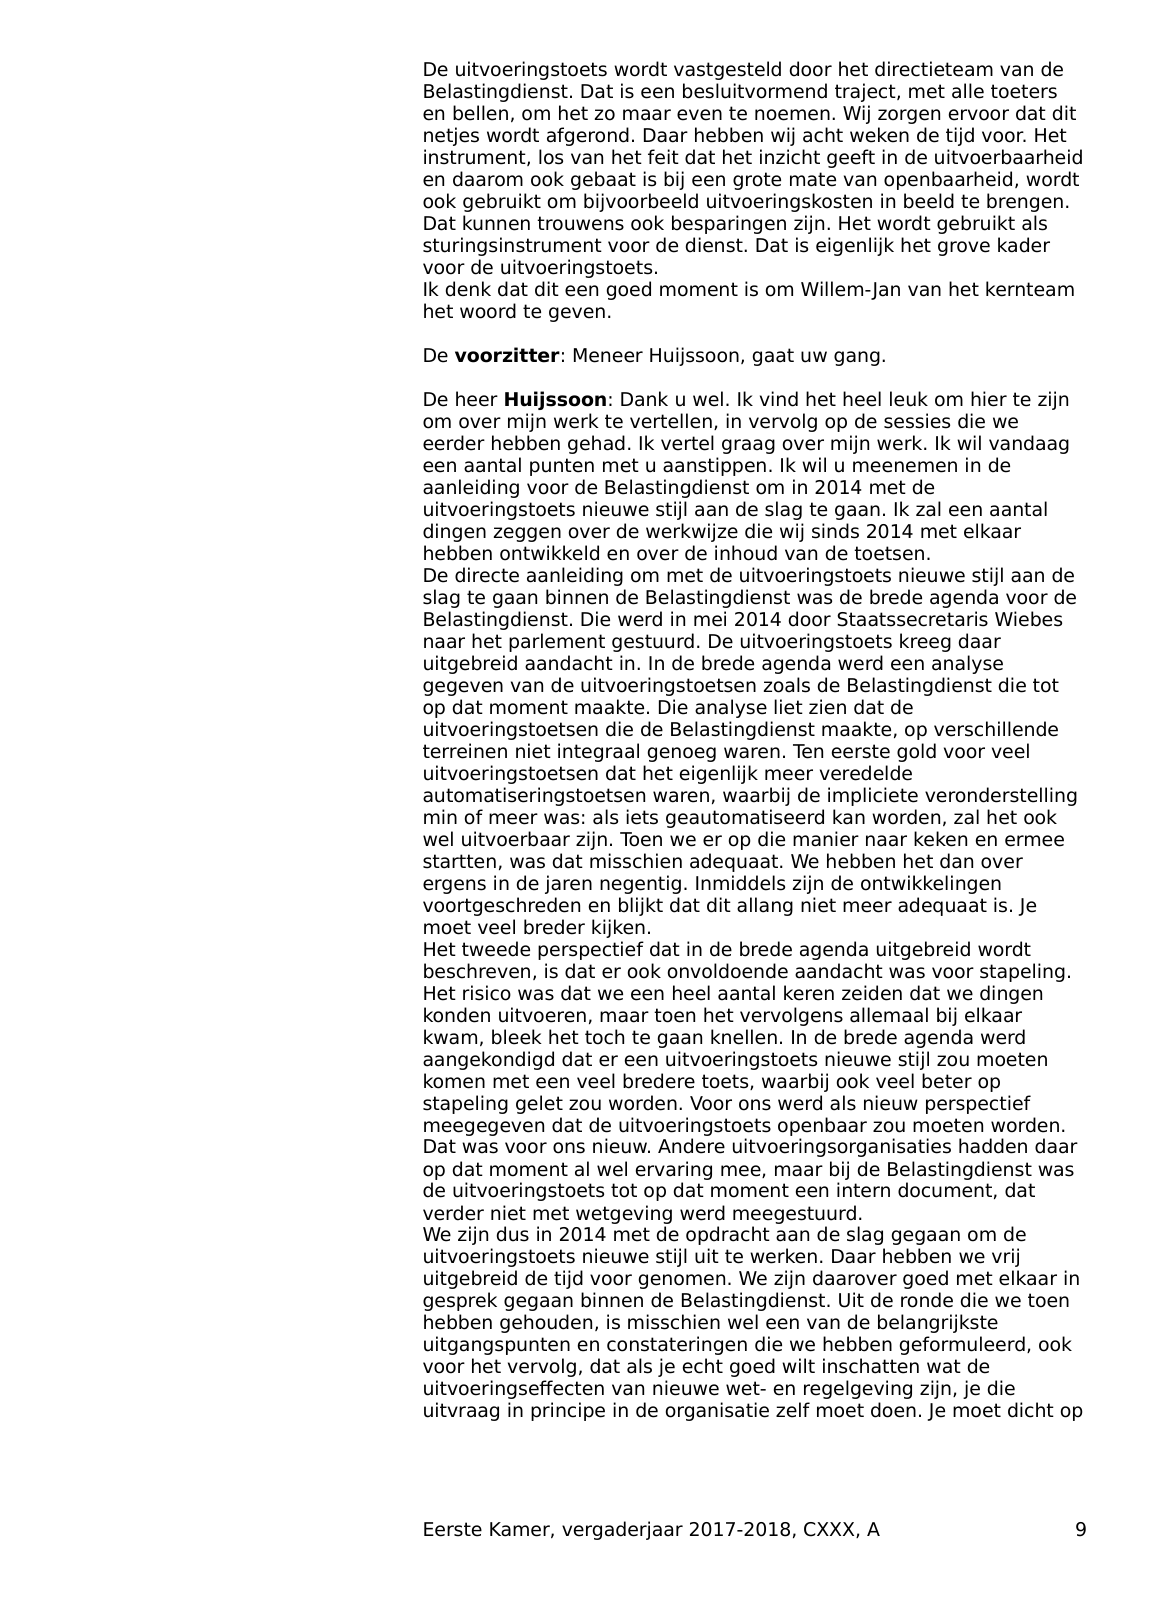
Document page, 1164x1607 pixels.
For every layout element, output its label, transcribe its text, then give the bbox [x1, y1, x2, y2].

text Ik denk dat dit een goed moment is om Willem-Jan van het kernteam het woord te geven. [422, 279, 1087, 323]
text De uitvoeringstoets wordt vastgesteld door het directieteam van de Belastingdienst. Dat is een besluitvormend traject, met alle toeters en bellen, om het zo maar even te noemen. Wij zorgen ervoor dat dit netjes wordt afgerond. Daar hebben wij acht weken de tijd voor. Het instrument, los van het feit dat het inzicht geeft in de uitvoerbaarheid en daarom ook gebaat is bij een grote mate van openbaarheid, wordt ook gebruikt om bijvoorbeeld uitvoeringskosten in beeld te brengen. Dat kunnen trouwens ook besparingen zijn. Het wordt gebruikt als sturingsinstrument voor de dienst. Dat is eigenlijk het grove kader voor de uitvoeringstoets. [422, 59, 1087, 279]
text De voorzitter: Meneer Huijssoon, gaat uw gang. [422, 345, 1087, 367]
text De heer Huijssoon: Dank u wel. Ik vind het heel leuk om hier te zijn om over mijn werk te vertellen, in vervolg op de sessies die we eerder hebben gehad. Ik vertel graag over mijn werk. Ik wil vandaag een aantal punten met u aanstippen. Ik wil u meenemen in de aanleiding voor de Belastingdienst om in 2014 met de uitvoeringstoets nieuwe stijl aan de slag te gaan. Ik zal een aantal dingen zeggen over de werkwijze die wij sinds 2014 met elkaar hebben ontwikkeld en over de inhoud van de toetsen. [422, 389, 1087, 565]
text Het tweede perspectief dat in de brede agenda uitgebreid wordt beschreven, is dat er ook onvoldoende aandacht was voor stapeling. Het risico was dat we een heel aantal keren zeiden dat we dingen konden uitvoeren, maar toen het vervolgens allemaal bij elkaar kwam, bleek het toch te gaan knellen. In de brede agenda werd aangekondigd dat er een uitvoeringstoets nieuwe stijl zou moeten komen met een veel bredere toets, waarbij ook veel beter op stapeling gelet zou worden. Voor ons werd als nieuw perspectief meegegeven dat de uitvoeringstoets openbaar zou moeten worden. Dat was voor ons nieuw. Andere uitvoeringsorganisaties hadden daar op dat moment al wel ervaring mee, maar bij de Belastingdienst was de uitvoeringstoets tot op dat moment een intern document, dat verder niet met wetgeving werd meegestuurd. [422, 939, 1087, 1224]
text De directe aanleiding om met de uitvoeringstoets nieuwe stijl aan de slag te gaan binnen de Belastingdienst was de brede agenda voor de Belastingdienst. Die werd in mei 2014 door Staatssecretaris Wiebes naar het parlement gestuurd. De uitvoeringstoets kreeg daar uitgebreid aandacht in. In de brede agenda werd een analyse gegeven van de uitvoeringstoetsen zoals de Belastingdienst die tot op dat moment maakte. Die analyse liet zien dat de uitvoeringstoetsen die de Belastingdienst maakte, op verschillende terreinen niet integraal genoeg waren. Ten eerste gold voor veel uitvoeringstoetsen dat het eigenlijk meer veredelde automatiseringstoetsen waren, waarbij de impliciete veronderstelling min of meer was: als iets geautomatiseerd kan worden, zal het ook wel uitvoerbaar zijn. Toen we er op die manier naar keken en ermee startten, was dat misschien adequaat. We hebben het dan over ergens in de jaren negentig. Inmiddels zijn de ontwikkelingen voortgeschreden en blijkt dat dit allang niet meer adequaat is. Je moet veel breder kijken. [422, 565, 1087, 939]
text We zijn dus in 2014 met de opdracht aan de slag gegaan om de uitvoeringstoets nieuwe stijl uit te werken. Daar hebben we vrij uitgebreid de tijd voor genomen. We zijn daarover goed met elkaar in gesprek gegaan binnen de Belastingdienst. Uit de ronde die we toen hebben gehouden, is misschien wel een van de belangrijkste uitgangspunten en constateringen die we hebben geformuleerd, ook voor het vervolg, dat als je echt goed wilt inschatten wat de uitvoeringseffecten van nieuwe wet- en regelgeving zijn, je die uitvraag in principe in de organisatie zelf moet doen. Je moet dicht op [422, 1224, 1087, 1422]
